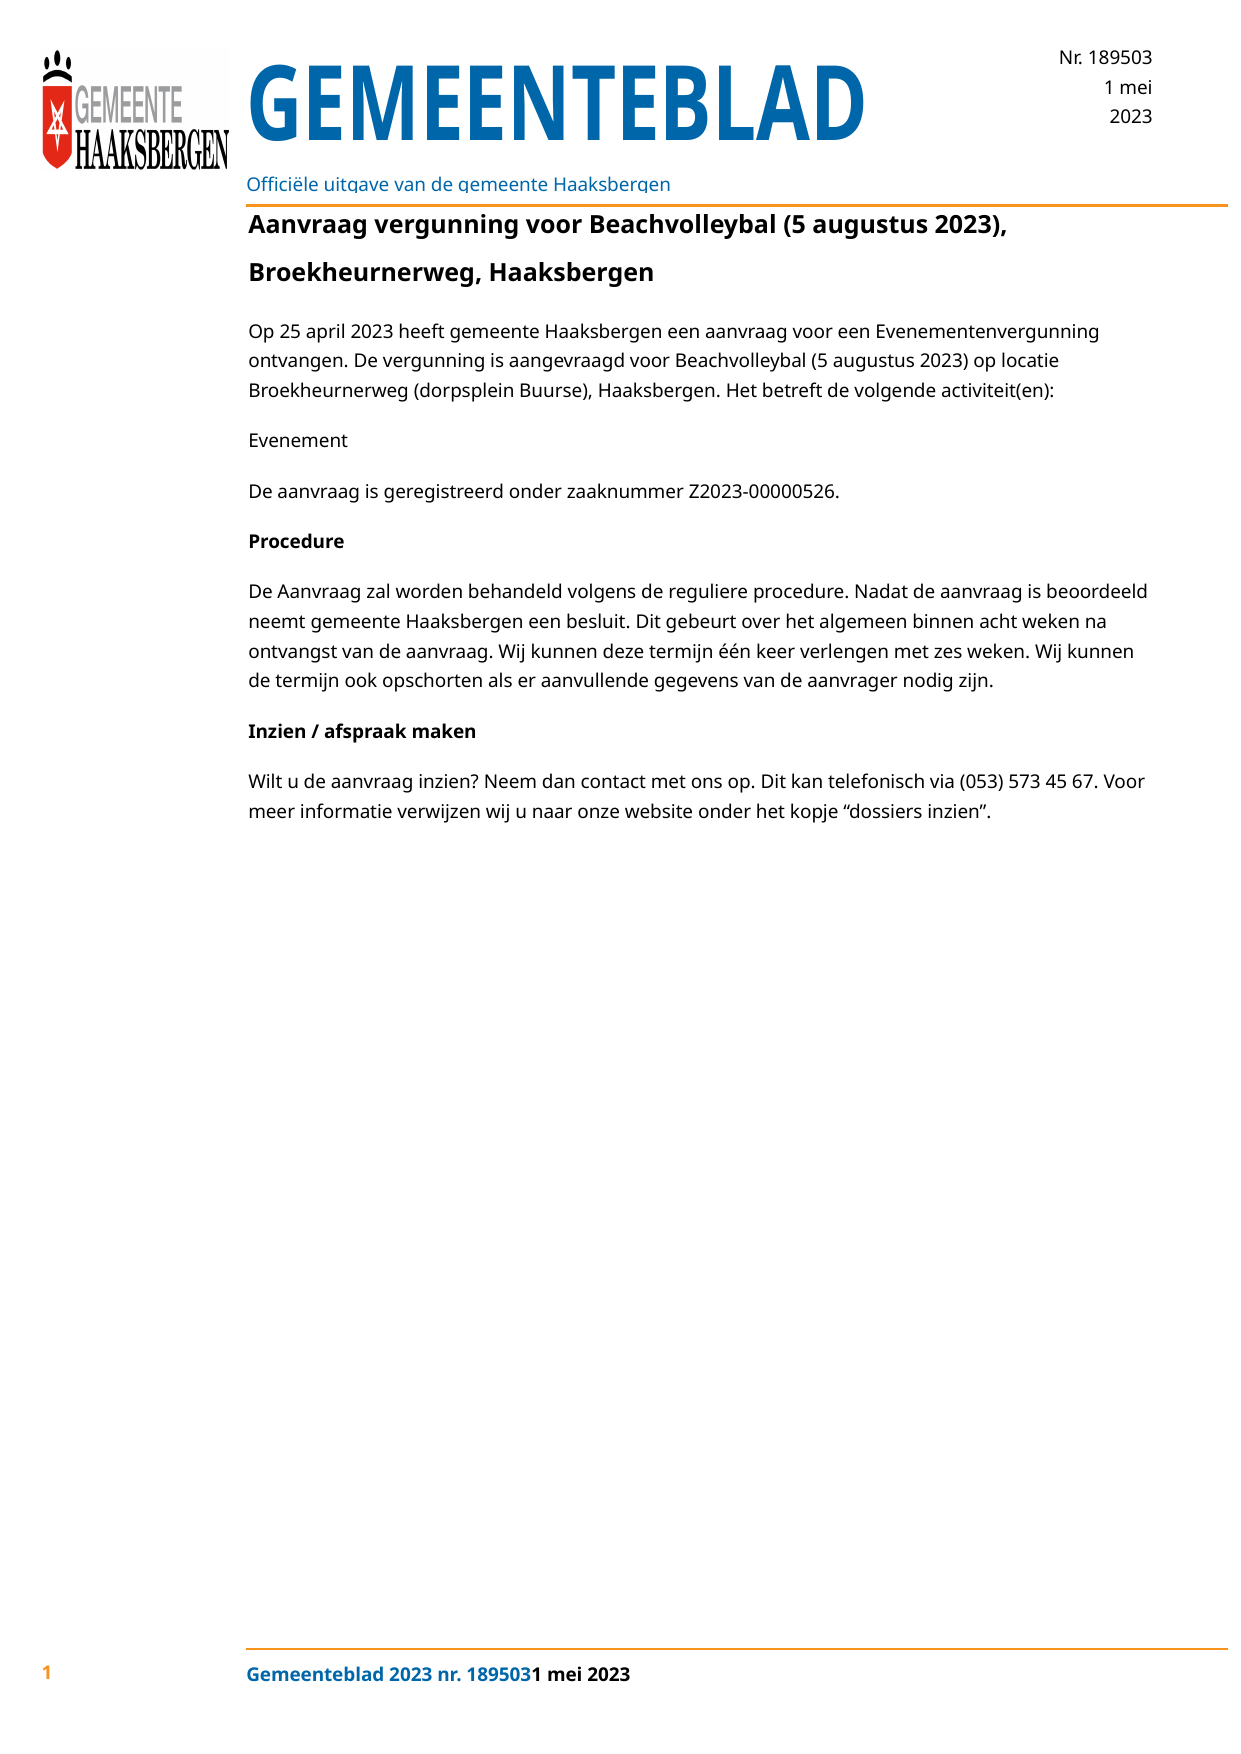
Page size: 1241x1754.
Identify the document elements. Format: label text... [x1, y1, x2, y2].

text Procedure [248, 528, 1152, 554]
picture [41, 47, 231, 172]
text Evenement [248, 427, 1152, 453]
text De Aanvraag zal worden behandeld volgens de reguliere procedure. Nadat de aanvraag is beoordeeld neemt gemeente Haaksbergen een besluit. Dit gebeurt over het algemeen binnen acht weken na ontvangst van de aanvraag. Wij kunnen deze termijn één keer verlengen met zes weken. Wij kunnen de termijn ook opschorten als er aanvullende gegevens van de aanvrager nodig zijn. [248, 579, 1152, 693]
text Op 25 april 2023 heeft gemeente Haaksbergen een aanvraag voor een Evenementenvergunning ontvangen. De vergunning is aangevraagd voor Beachvolleybal (5 augustus 2023) op locatie Broekheurnerweg (dorpsplein Buurse), Haaksbergen. Het betreft de volgende activiteit(en): [248, 318, 1152, 403]
text Aanvraag vergunning voor Beachvolleybal (5 augustus 2023), Broekheurnerweg, Haaksbergen [248, 207, 1152, 288]
text Inzien / afspraak maken [248, 718, 1152, 744]
text De aanvraag is geregistreerd onder zaaknummer Z2023-00000526. [248, 478, 1152, 504]
text Wilt u de aanvraag inzien? Neem dan contact met ons op. Dit kan telefonisch via (053) 573 45 67. Voor meer informatie verwijzen wij u naar onze website onder het kopje “dossiers inzien”. [248, 768, 1152, 824]
